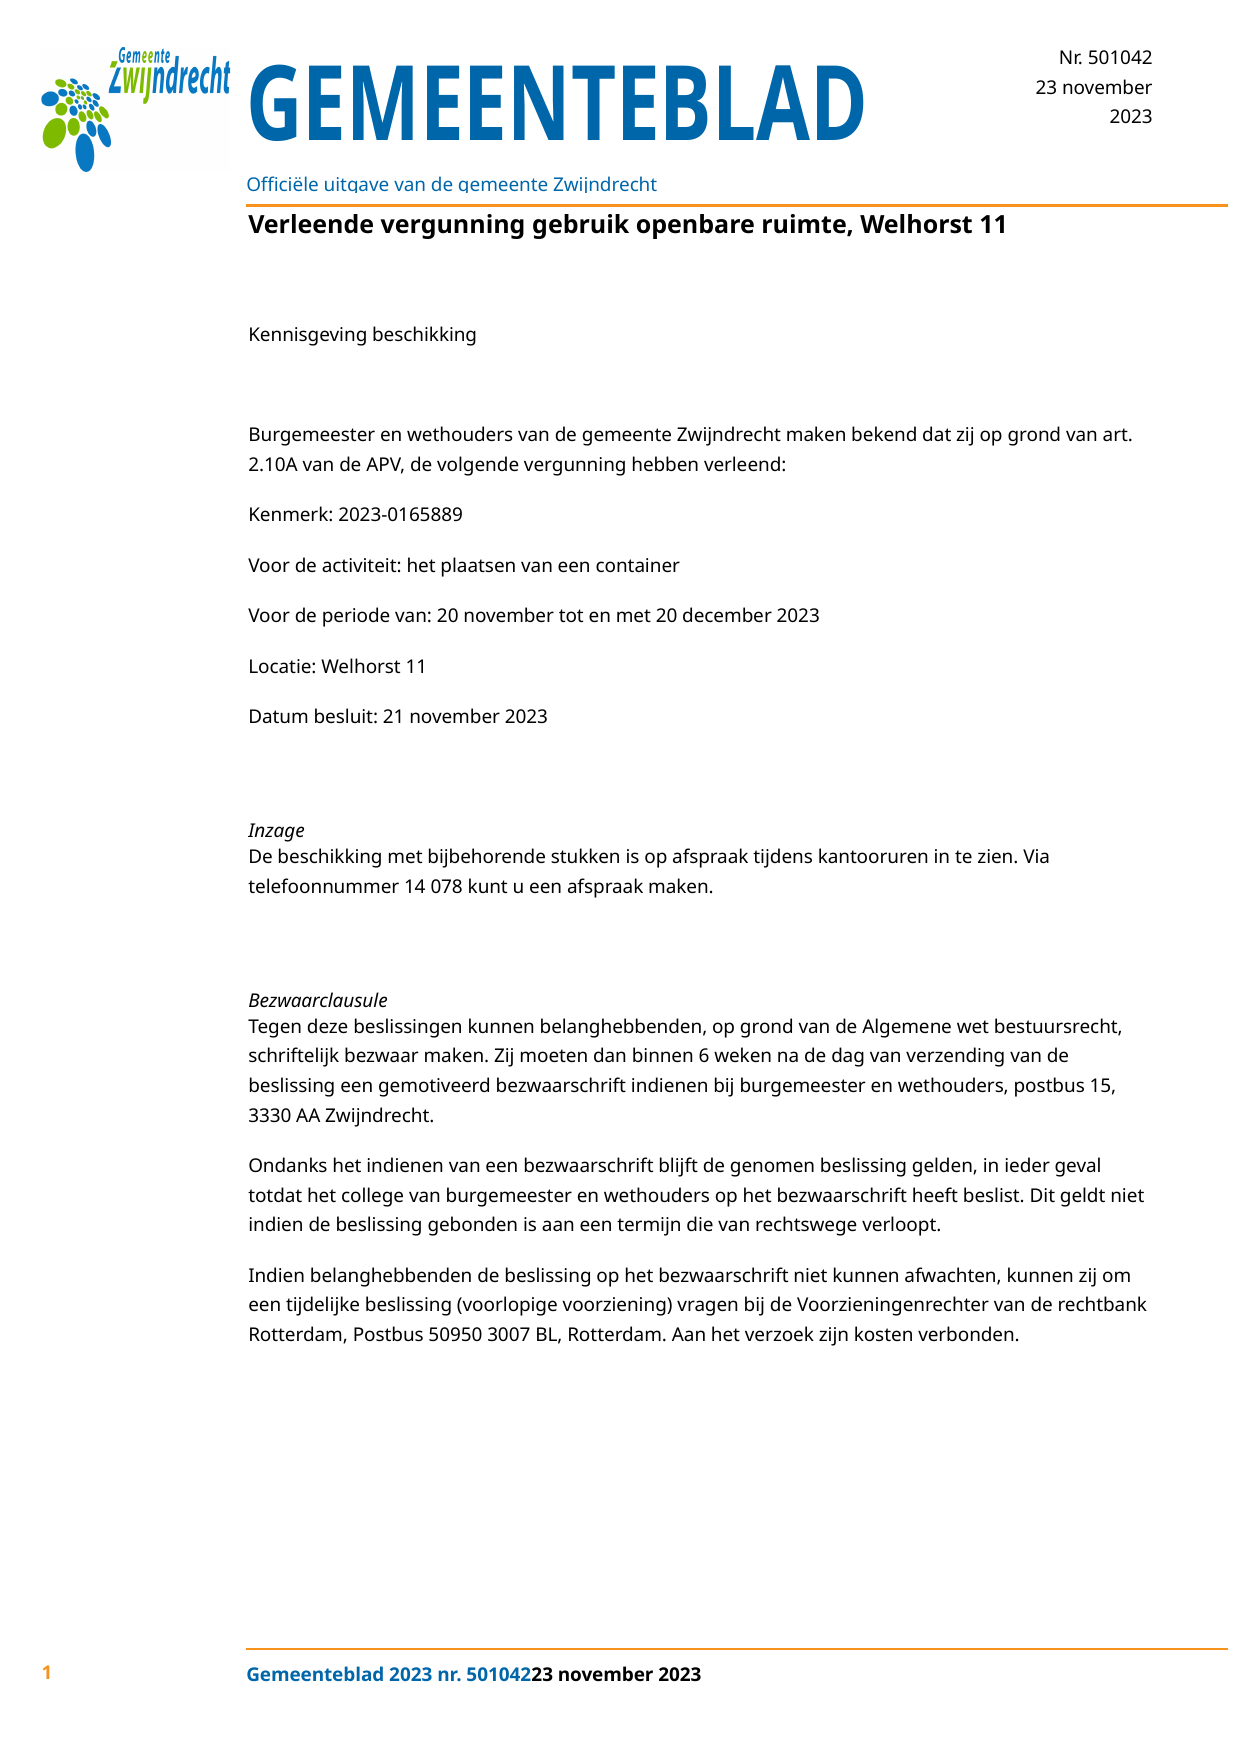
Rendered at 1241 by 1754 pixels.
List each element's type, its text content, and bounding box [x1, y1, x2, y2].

text Ondanks het indienen van een bezwaarschrift blijft de genomen beslissing gelden, in ieder geval totdat het college van burgemeester en wethouders op het bezwaarschrift heeft beslist. Dit geldt niet indien de beslissing gebonden is aan een termijn die van rechtswege verloopt. [248, 1152, 1152, 1237]
text Kennisgeving beschikking [248, 321, 1152, 346]
text Locatie: Welhorst 11 [248, 653, 1152, 678]
text Inzage [248, 818, 1152, 843]
text Datum besluit: 21 november 2023 [248, 703, 1152, 729]
text Bezwaarclausule [248, 987, 1152, 1013]
text Burgemeester en wethouders van de gemeente Zwijndrecht maken bekend dat zij op grond van art. 2.10A van de APV, de volgende vergunning hebben verleend: [248, 422, 1152, 477]
text De beschikking met bijbehorende stukken is op afspraak tijdens kantooruren in te zien. Via telefoonnummer 14 078 kunt u een afspraak maken. [248, 843, 1152, 899]
text Voor de periode van: 20 november tot en met 20 december 2023 [248, 602, 1152, 628]
text Verleende vergunning gebruik openbare ruimte, Welhorst 11 [248, 207, 1152, 241]
text Kenmerk: 2023-0165889 [248, 502, 1152, 527]
picture [41, 47, 231, 172]
text Voor de activiteit: het plaatsen van een container [248, 552, 1152, 578]
text Tegen deze beslissingen kunnen belanghebbenden, op grond van de Algemene wet bestuursrecht, schriftelijk bezwaar maken. Zij moeten dan binnen 6 weken na de dag van verzending van de beslissing een gemotiveerd bezwaarschrift indienen bij burgemeester en wethouders, postbus 15, 3330 AA Zwijndrecht. [248, 1013, 1152, 1127]
text Indien belanghebbenden de beslissing op het bezwaarschrift niet kunnen afwachten, kunnen zij om een tijdelijke beslissing (voorlopige voorziening) vragen bij de Voorzieningenrechter van de rechtbank Rotterdam, Postbus 50950 3007 BL, Rotterdam. Aan het verzoek zijn kosten verbonden. [248, 1262, 1152, 1347]
